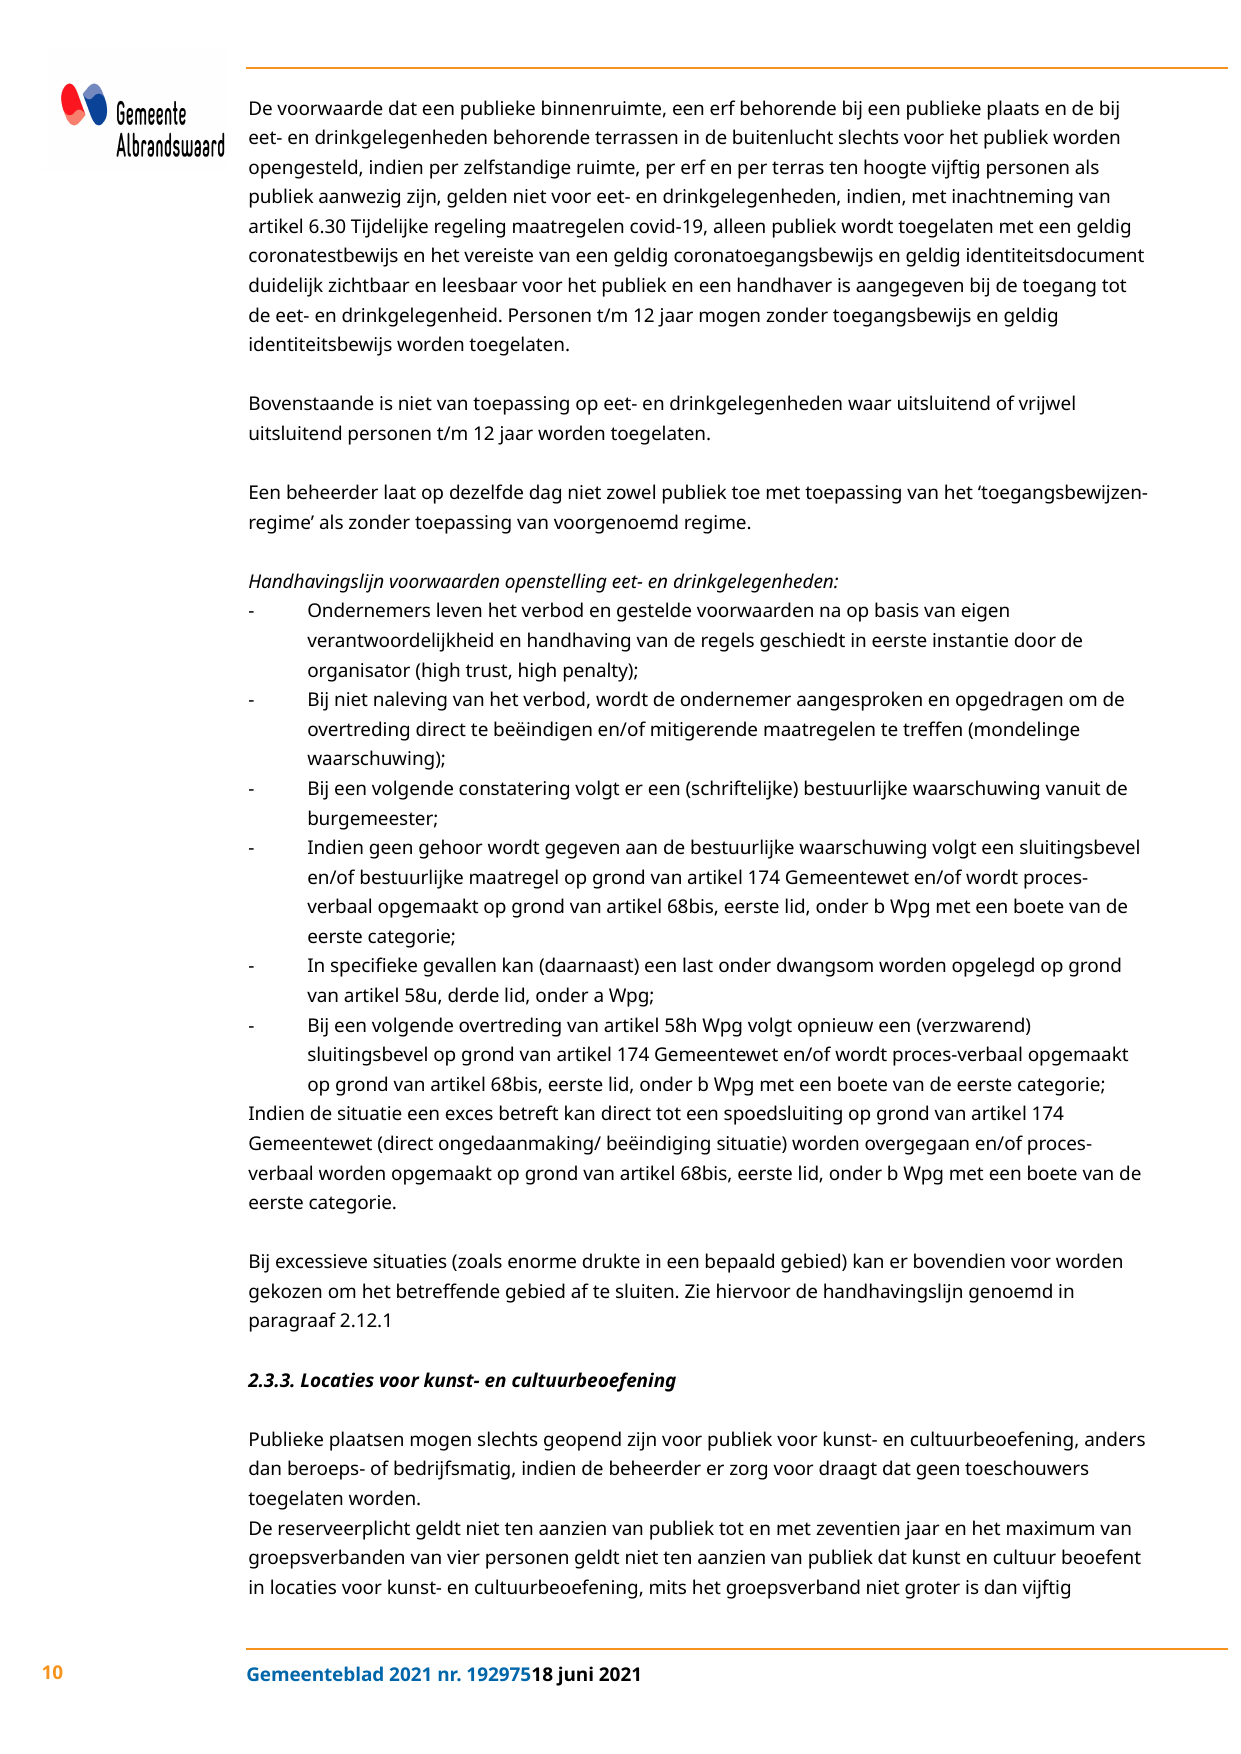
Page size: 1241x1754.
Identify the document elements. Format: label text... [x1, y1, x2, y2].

text Indien de situatie een exces betreft kan direct tot een spoedsluiting op grond van artikel 174 Gemeentewet (direct ongedaanmaking/ beëindiging situatie) worden overgegaan en/of proces-verbaal worden opgemaakt op grond van artikel 68bis, eerste lid, onder b Wpg met een boete van de eerste categorie. [248, 1101, 1152, 1215]
text Handhavingslijn voorwaarden openstelling eet- en drinkgelegenheden: [248, 568, 1152, 594]
text 2.3.3. Locaties voor kunst- en cultuurbeoefening [248, 1367, 1152, 1393]
list In specifieke gevallen kan (daarnaast) een last onder dwangsom worden opgelegd op grond van artikel 58u, derde lid, onder a Wpg; [248, 953, 1152, 1008]
text De voorwaarde dat een publieke binnenruimte, een erf behorende bij een publieke plaats en de bij eet- en drinkgelegenheden behorende terrassen in de buitenlucht slechts voor het publiek worden opengesteld, indien per zelfstandige ruimte, per erf en per terras ten hoogte vijftig personen als publiek aanwezig zijn, gelden niet voor eet- en drinkgelegenheden, indien, met inachtneming van artikel 6.30 Tijdelijke regeling maatregelen covid-19, alleen publiek wordt toegelaten met een geldig coronatestbewijs en het vereiste van een geldig coronatoegangsbewijs en geldig identiteitsdocument duidelijk zichtbaar en leesbaar voor het publiek en een handhaver is aangegeven bij de toegang tot de eet- en drinkgelegenheid. Personen t/m 12 jaar mogen zonder toegangsbewijs en geldig identiteitsbewijs worden toegelaten. [248, 95, 1152, 357]
list Indien geen gehoor wordt gegeven aan de bestuurlijke waarschuwing volgt een sluitingsbevel en/of bestuurlijke maatregel op grond van artikel 174 Gemeentewet en/of wordt proces-verbaal opgemaakt op grond van artikel 68bis, eerste lid, onder b Wpg met een boete van de eerste categorie; [248, 834, 1152, 949]
text Publieke plaatsen mogen slechts geopend zijn voor publiek voor kunst- en cultuurbeoefening, anders dan beroeps- of bedrijfsmatig, indien de beheerder er zorg voor draagt dat geen toeschouwers toegelaten worden. [248, 1426, 1152, 1511]
list Bij een volgende overtreding van artikel 58h Wpg volgt opnieuw een (verzwarend) sluitingsbevel op grond van artikel 174 Gemeentewet en/of wordt proces-verbaal opgemaakt op grond van artikel 68bis, eerste lid, onder b Wpg met een boete van de eerste categorie; [248, 1012, 1152, 1097]
text Bovenstaande is niet van toepassing op eet- en drinkgelegenheden waar uitsluitend of vrijwel uitsluitend personen t/m 12 jaar worden toegelaten. [248, 391, 1152, 446]
list Bij niet naleving van het verbod, wordt de ondernemer aangesproken en opgedragen om de overtreding direct te beëindigen en/of mitigerende maatregelen te treffen (mondelinge waarschuwing); [248, 686, 1152, 771]
text Een beheerder laat op dezelfde dag niet zowel publiek toe met toepassing van het ‘toegangsbewijzen-regime’ als zonder toepassing van voorgenoemd regime. [248, 479, 1152, 535]
list Bij een volgende constatering volgt er een (schriftelijke) bestuurlijke waarschuwing vanuit de burgemeester; [248, 775, 1152, 831]
text Bij excessieve situaties (zoals enorme drukte in een bepaald gebied) kan er bovendien voor worden gekozen om het betreffende gebied af te sluiten. Zie hiervoor de handhavingslijn genoemd in paragraaf 2.12.1 [248, 1248, 1152, 1333]
picture [41, 47, 231, 172]
list Ondernemers leven het verbod en gestelde voorwaarden na op basis van eigen verantwoordelijkheid en handhaving van de regels geschiedt in eerste instantie door de organisator (high trust, high penalty); [248, 598, 1152, 683]
text De reserveerplicht geldt niet ten aanzien van publiek tot en met zeventien jaar en het maximum van groepsverbanden van vier personen geldt niet ten aanzien van publiek dat kunst en cultuur beoefent in locaties voor kunst- en cultuurbeoefening, mits het groepsverband niet groter is dan vijftig [248, 1515, 1152, 1600]
